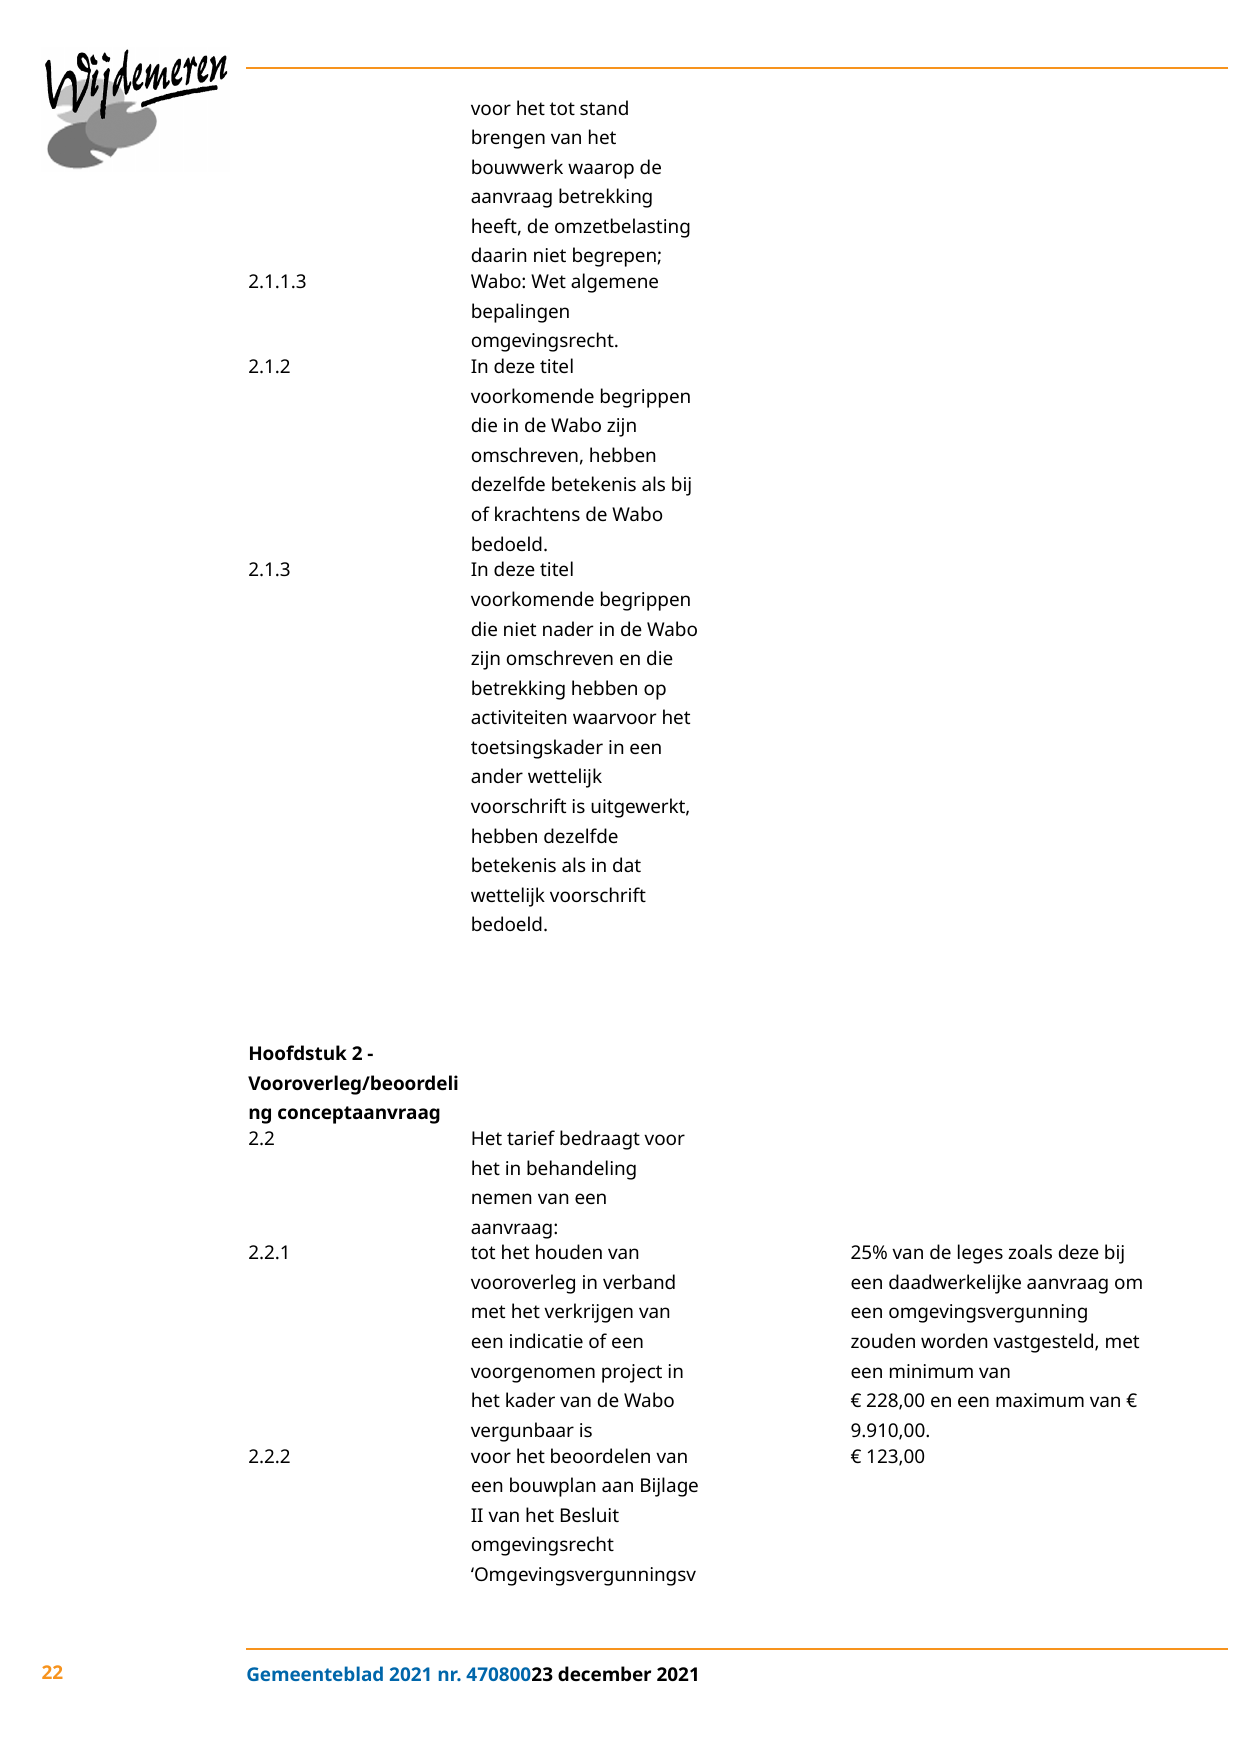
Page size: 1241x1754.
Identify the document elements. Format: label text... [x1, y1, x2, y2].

table_cell 2.2.2 [248, 1443, 471, 1587]
table_cell [1001, 963, 1152, 989]
table_cell [1001, 95, 1152, 268]
table_cell € 123,00 [850, 1443, 1001, 1587]
table_cell [850, 353, 1001, 557]
table_cell [471, 1040, 700, 1125]
table_cell [850, 269, 1001, 353]
table_cell [850, 95, 1001, 268]
picture [41, 47, 231, 172]
table_cell [248, 963, 471, 989]
table_cell In deze titel voorkomende begrippen die niet nader in de Wabo zijn omschreven en die betrekking hebben op activiteiten waarvoor het toetsingskader in een ander wettelijk voorschrift is uitgewerkt, hebben dezelfde betekenis als in dat wettelijk voorschrift bedoeld. [471, 557, 700, 937]
table_cell [850, 557, 1001, 937]
table_cell [700, 557, 850, 937]
table_cell [850, 1040, 1001, 1125]
table_cell [700, 1443, 850, 1587]
table_cell [1001, 269, 1152, 353]
table_cell [700, 269, 850, 353]
table_cell 2.1.2 [248, 353, 471, 557]
table_cell [700, 1040, 850, 1125]
table_cell [700, 1240, 850, 1443]
table_cell 2.1.3 [248, 557, 471, 937]
table_cell [248, 1015, 471, 1040]
table_cell [700, 937, 850, 963]
table_cell [850, 989, 1001, 1014]
table_cell [248, 989, 471, 1014]
table_cell [850, 1015, 1001, 1040]
table_cell [850, 1125, 1001, 1239]
table_cell [1001, 937, 1152, 963]
table_cell Het tarief bedraagt voor het in behandeling nemen van een aanvraag: [471, 1125, 700, 1239]
table_cell Hoofdstuk 2 - Vooroverleg/beoordeling conceptaanvraag [248, 1040, 471, 1125]
table_cell [700, 353, 850, 557]
table_cell 2.1.1.3 [248, 269, 471, 353]
table_cell voor het tot stand brengen van het bouwwerk waarop de aanvraag betrekking heeft, de omzetbelasting daarin niet begrepen; [471, 95, 700, 268]
table_cell [471, 963, 700, 989]
table_cell [850, 963, 1001, 989]
table_cell [248, 937, 471, 963]
table_cell [1001, 1125, 1152, 1239]
table_cell [1001, 353, 1152, 557]
table_cell [1001, 1443, 1152, 1587]
table_cell tot het houden van vooroverleg in verband met het verkrijgen van een indicatie of een voorgenomen project in het kader van de Wabo vergunbaar is [471, 1240, 700, 1443]
table_cell [700, 963, 850, 989]
table_cell [1001, 989, 1152, 1014]
table_cell [471, 937, 700, 963]
table_cell [1001, 1015, 1152, 1040]
table_cell In deze titel voorkomende begrippen die in de Wabo zijn omschreven, hebben dezelfde betekenis als bij of krachtens de Wabo bedoeld. [471, 353, 700, 557]
table_cell 2.2.1 [248, 1240, 471, 1443]
table_cell [1001, 557, 1152, 937]
table_cell 2.2 [248, 1125, 471, 1239]
table_cell [1001, 1040, 1152, 1125]
table_cell [850, 937, 1001, 963]
table_cell [700, 95, 850, 268]
table_cell [700, 1015, 850, 1040]
table_cell [248, 95, 471, 268]
table_cell Wabo: Wet algemene bepalingen omgevingsrecht. [471, 269, 700, 353]
table_cell [700, 1125, 850, 1239]
table_cell [471, 989, 700, 1014]
table_cell voor het beoordelen van een bouwplan aan Bijlage II van het Besluit omgevingsrecht ‘Omgevingsvergunningsv [471, 1443, 700, 1587]
table_cell [700, 989, 850, 1014]
table_cell [471, 1015, 700, 1040]
table_cell 25% van de leges zoals deze bij een daadwerkelijke aanvraag om een omgevingsvergunning zouden worden vastgesteld, met een minimum van € 228,00 en een maximum van € 9.910,00. [850, 1240, 1152, 1443]
